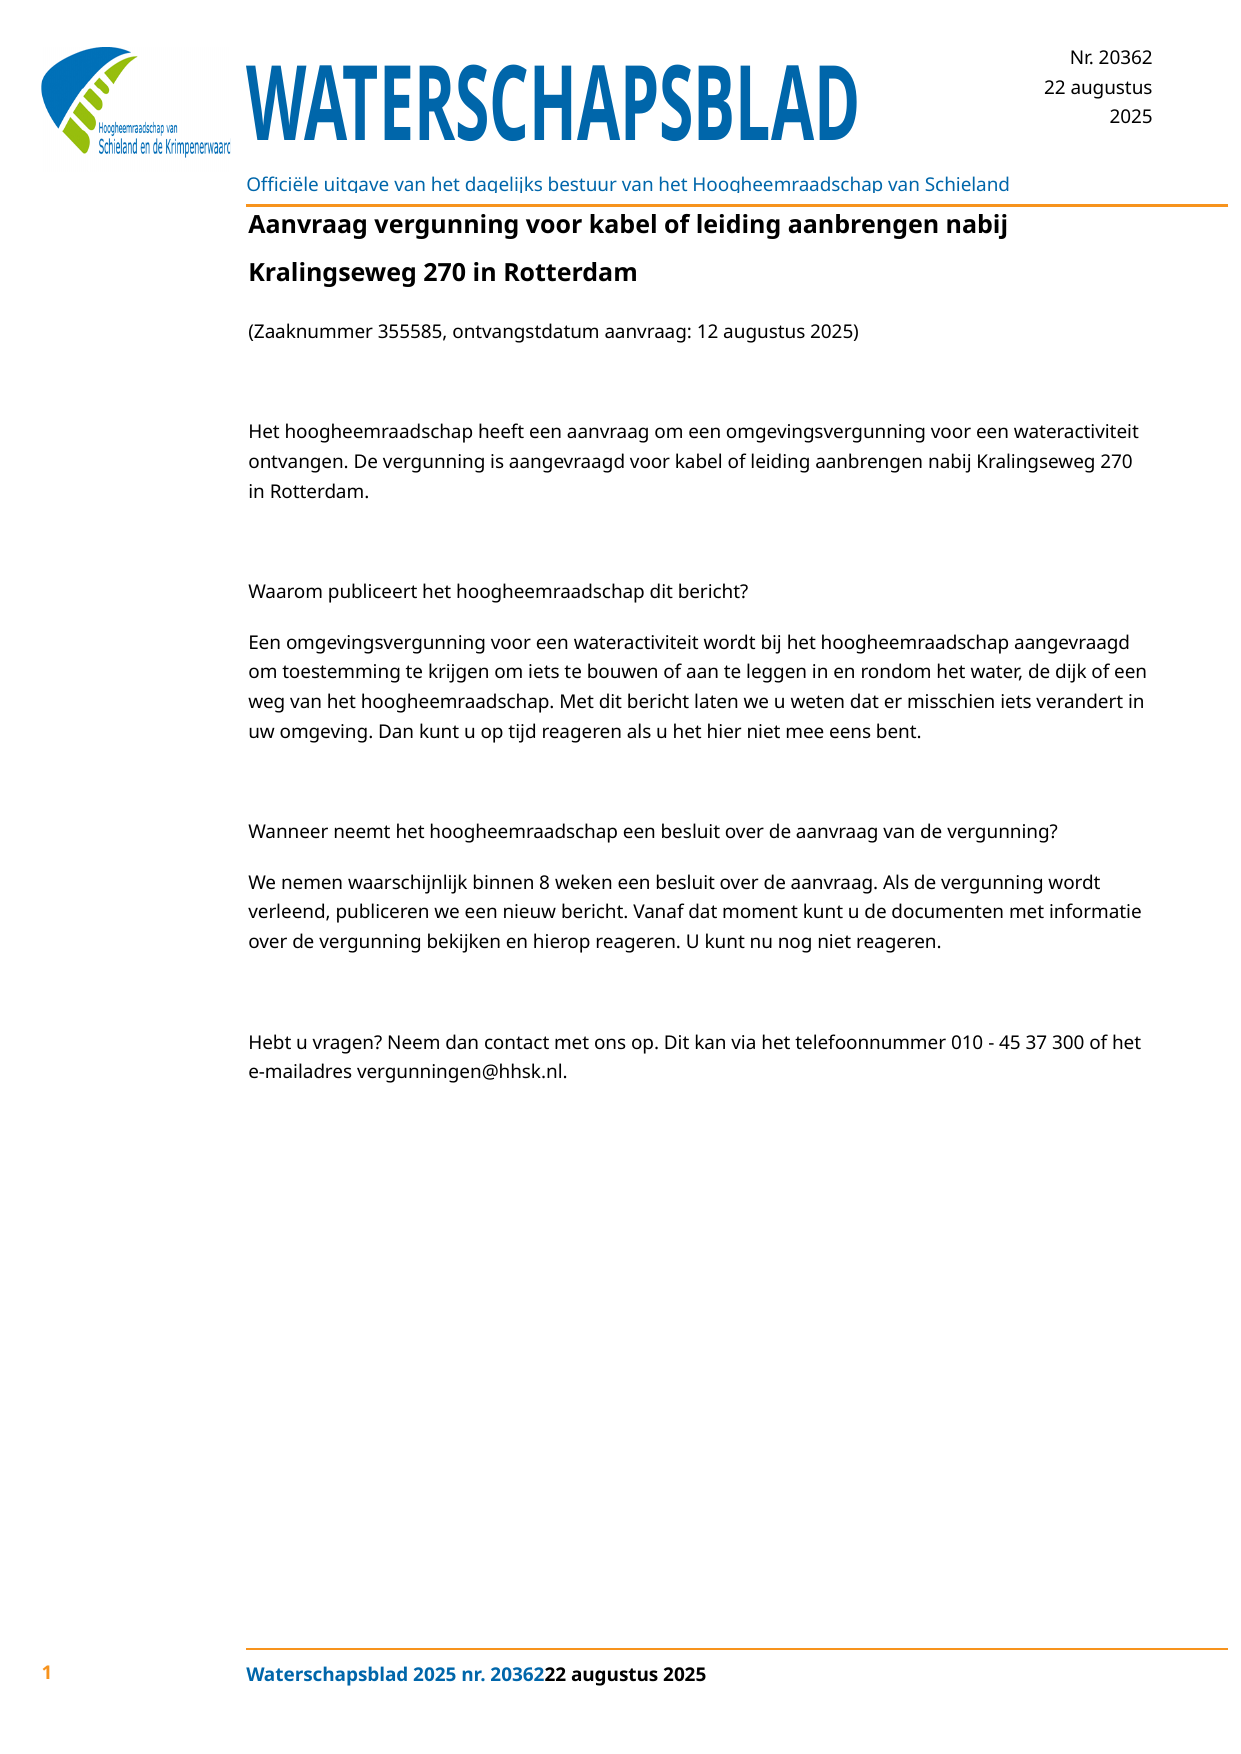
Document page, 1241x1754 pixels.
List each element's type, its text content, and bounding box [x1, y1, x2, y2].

text Wanneer neemt het hoogheemraadschap een besluit over de aanvraag van de vergunning? [248, 819, 1152, 844]
text Hebt u vragen? Neem dan contact met ons op. Dit kan via het telefoonnummer 010 - 45 37 300 of het e-mailadres vergunningen@hhsk.nl. [248, 1029, 1152, 1084]
text We nemen waarschijnlijk binnen 8 weken een besluit over de aanvraag. Als de vergunning wordt verleend, publiceren we een nieuw bericht. Vanaf dat moment kunt u de documenten met informatie over de vergunning bekijken en hierop reageren. U kunt nu nog niet reageren. [248, 869, 1152, 954]
text Waarom publiceert het hoogheemraadschap dit bericht? [248, 579, 1152, 604]
picture [41, 47, 231, 172]
text Een omgevingsvergunning voor een wateractiviteit wordt bij het hoogheemraadschap aangevraagd om toestemming te krijgen om iets te bouwen of aan te leggen in en rondom het water, de dijk of een weg van het hoogheemraadschap. Met dit bericht laten we u weten dat er misschien iets verandert in uw omgeving. Dan kunt u op tijd reageren als u het hier niet mee eens bent. [248, 629, 1152, 744]
text Aanvraag vergunning voor kabel of leiding aanbrengen nabij Kralingseweg 270 in Rotterdam [248, 207, 1152, 288]
text Het hoogheemraadschap heeft een aanvraag om een omgevingsvergunning voor een wateractiviteit ontvangen. De vergunning is aangevraagd voor kabel of leiding aanbrengen nabij Kralingseweg 270 in Rotterdam. [248, 419, 1152, 504]
text (Zaaknummer 355585, ontvangstdatum aanvraag: 12 augustus 2025) [248, 318, 1152, 344]
